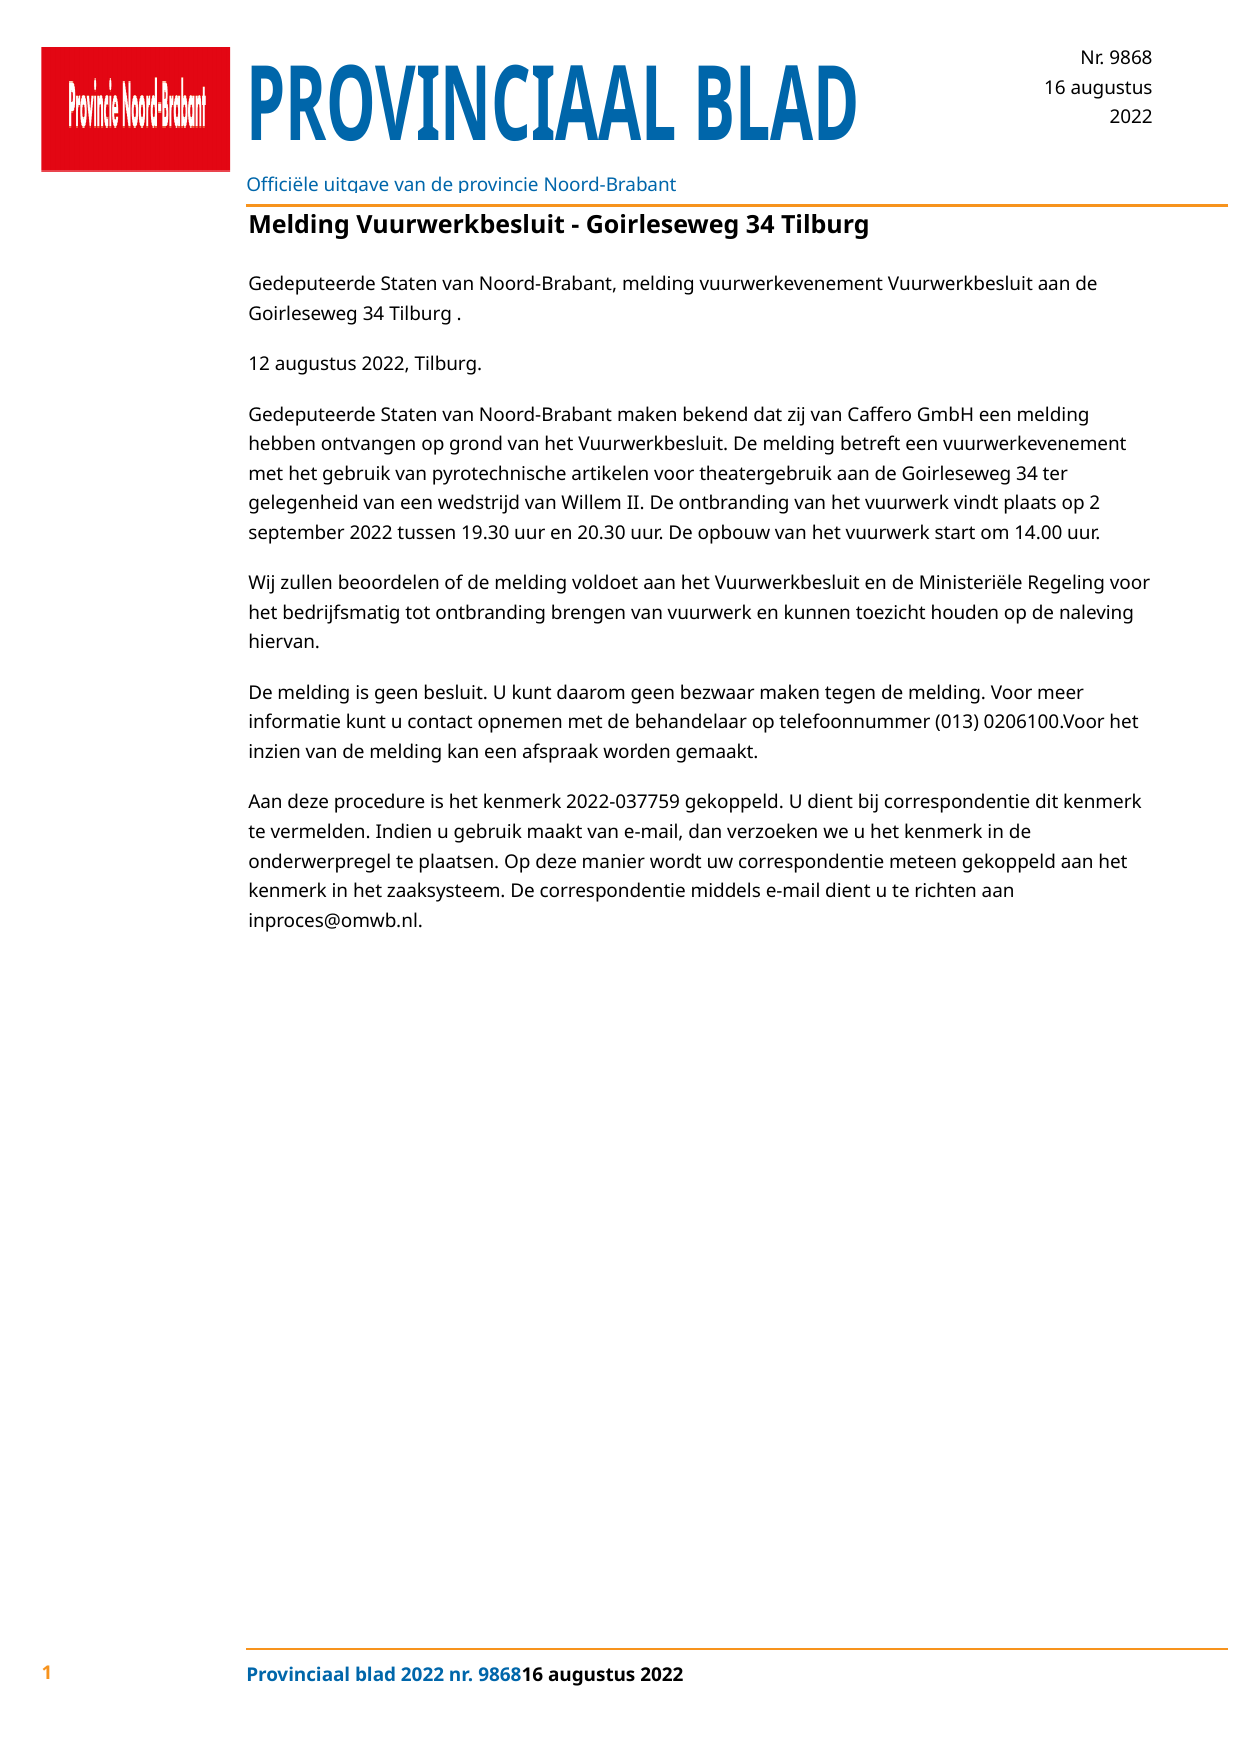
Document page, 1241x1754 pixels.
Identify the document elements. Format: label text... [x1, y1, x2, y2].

text De melding is geen besluit. U kunt daarom geen bezwaar maken tegen de melding. Voor meer informatie kunt u contact opnemen met de behandelaar op telefoonnummer (013) 0206100.Voor het inzien van de melding kan een afspraak worden gemaakt. [248, 679, 1152, 764]
text Melding Vuurwerkbesluit - Goirleseweg 34 Tilburg [248, 207, 1152, 241]
text Aan deze procedure is het kenmerk 2022-037759 gekoppeld. U dient bij correspondentie dit kenmerk te vermelden. Indien u gebruik maakt van e-mail, dan verzoeken we u het kenmerk in de onderwerpregel te plaatsen. Op deze manier wordt uw correspondentie meteen gekoppeld aan het kenmerk in het zaaksysteem. De correspondentie middels e-mail dient u te richten aan inproces@omwb.nl. [248, 789, 1152, 933]
text Wij zullen beoordelen of de melding voldoet aan het Vuurwerkbesluit en de Ministeriële Regeling voor het bedrijfsmatig tot ontbranding brengen van vuurwerk en kunnen toezicht houden op de naleving hiervan. [248, 569, 1152, 654]
text Gedeputeerde Staten van Noord-Brabant, melding vuurwerkevenement Vuurwerkbesluit aan de Goirleseweg 34 Tilburg . [248, 270, 1152, 326]
picture [41, 47, 231, 172]
text 12 augustus 2022, Tilburg. [248, 350, 1152, 376]
text Gedeputeerde Staten van Noord-Brabant maken bekend dat zij van Caffero GmbH een melding hebben ontvangen op grond van het Vuurwerkbesluit. De melding betreft een vuurwerkevenement met het gebruik van pyrotechnische artikelen voor theatergebruik aan de Goirleseweg 34 ter gelegenheid van een wedstrijd van Willem II. De ontbranding van het vuurwerk vindt plaats op 2 september 2022 tussen 19.30 uur en 20.30 uur. De opbouw van het vuurwerk start om 14.00 uur. [248, 401, 1152, 545]
